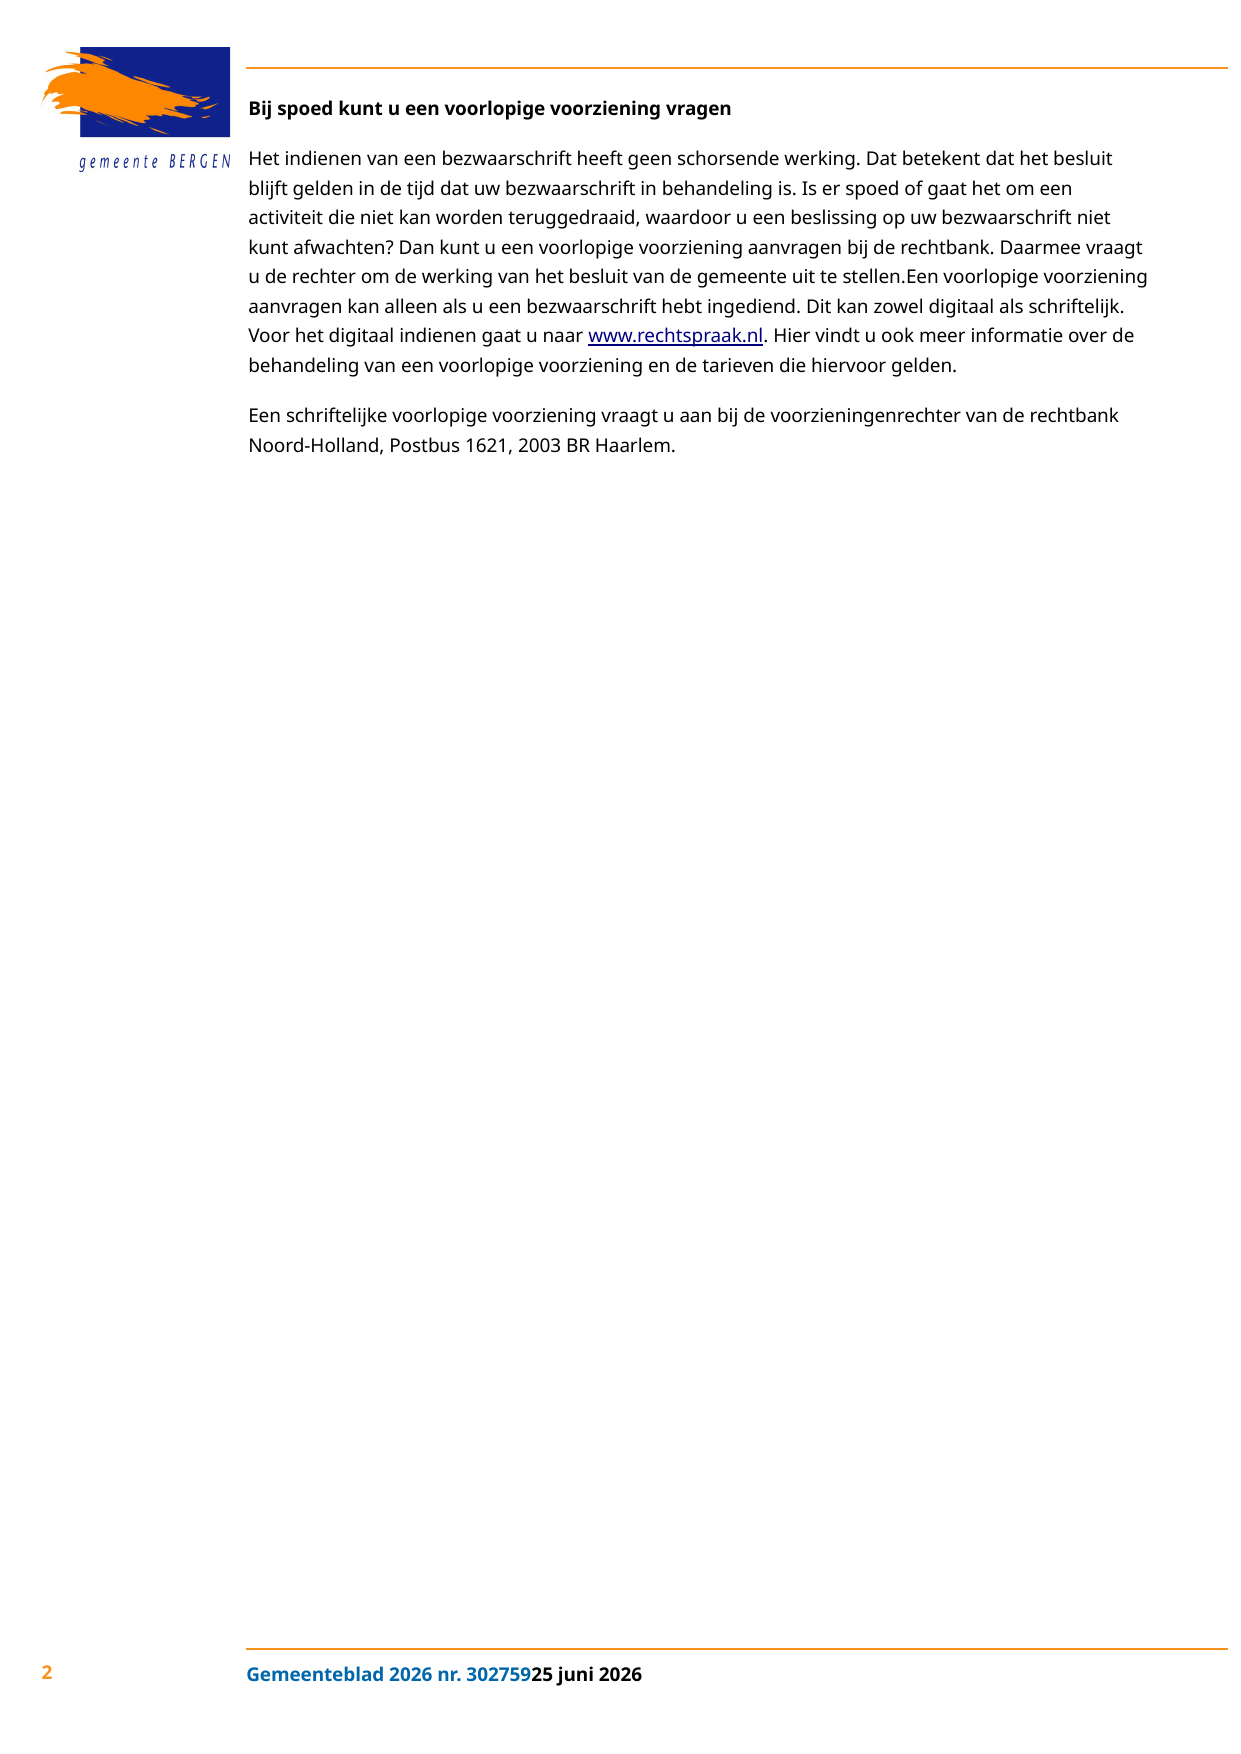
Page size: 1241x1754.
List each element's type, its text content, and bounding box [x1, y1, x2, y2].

text Een schriftelijke voorlopige voorziening vraagt u aan bij de voorzieningenrechter van de rechtbank Noord-Holland, Postbus 1621, 2003 BR Haarlem. [248, 403, 1152, 458]
text Bij spoed kunt u een voorlopige voorziening vragen [248, 95, 1152, 121]
picture [41, 47, 231, 172]
text Het indienen van een bezwaarschrift heeft geen schorsende werking. Dat betekent dat het besluit blijft gelden in de tijd dat uw bezwaarschrift in behandeling is. Is er spoed of gaat het om een activiteit die niet kan worden teruggedraaid, waardoor u een beslissing op uw bezwaarschrift niet kunt afwachten? Dan kunt u een voorlopige voorziening aanvragen bij de rechtbank. Daarmee vraagt u de rechter om de werking van het besluit van de gemeente uit te stellen.Een voorlopige voorziening aanvragen kan alleen als u een bezwaarschrift hebt ingediend. Dit kan zowel digitaal als schriftelijk. Voor het digitaal indienen gaat u naar www.rechtspraak.nl. Hier vindt u ook meer informatie over de behandeling van een voorlopige voorziening en de tarieven die hiervoor gelden. [248, 145, 1152, 378]
